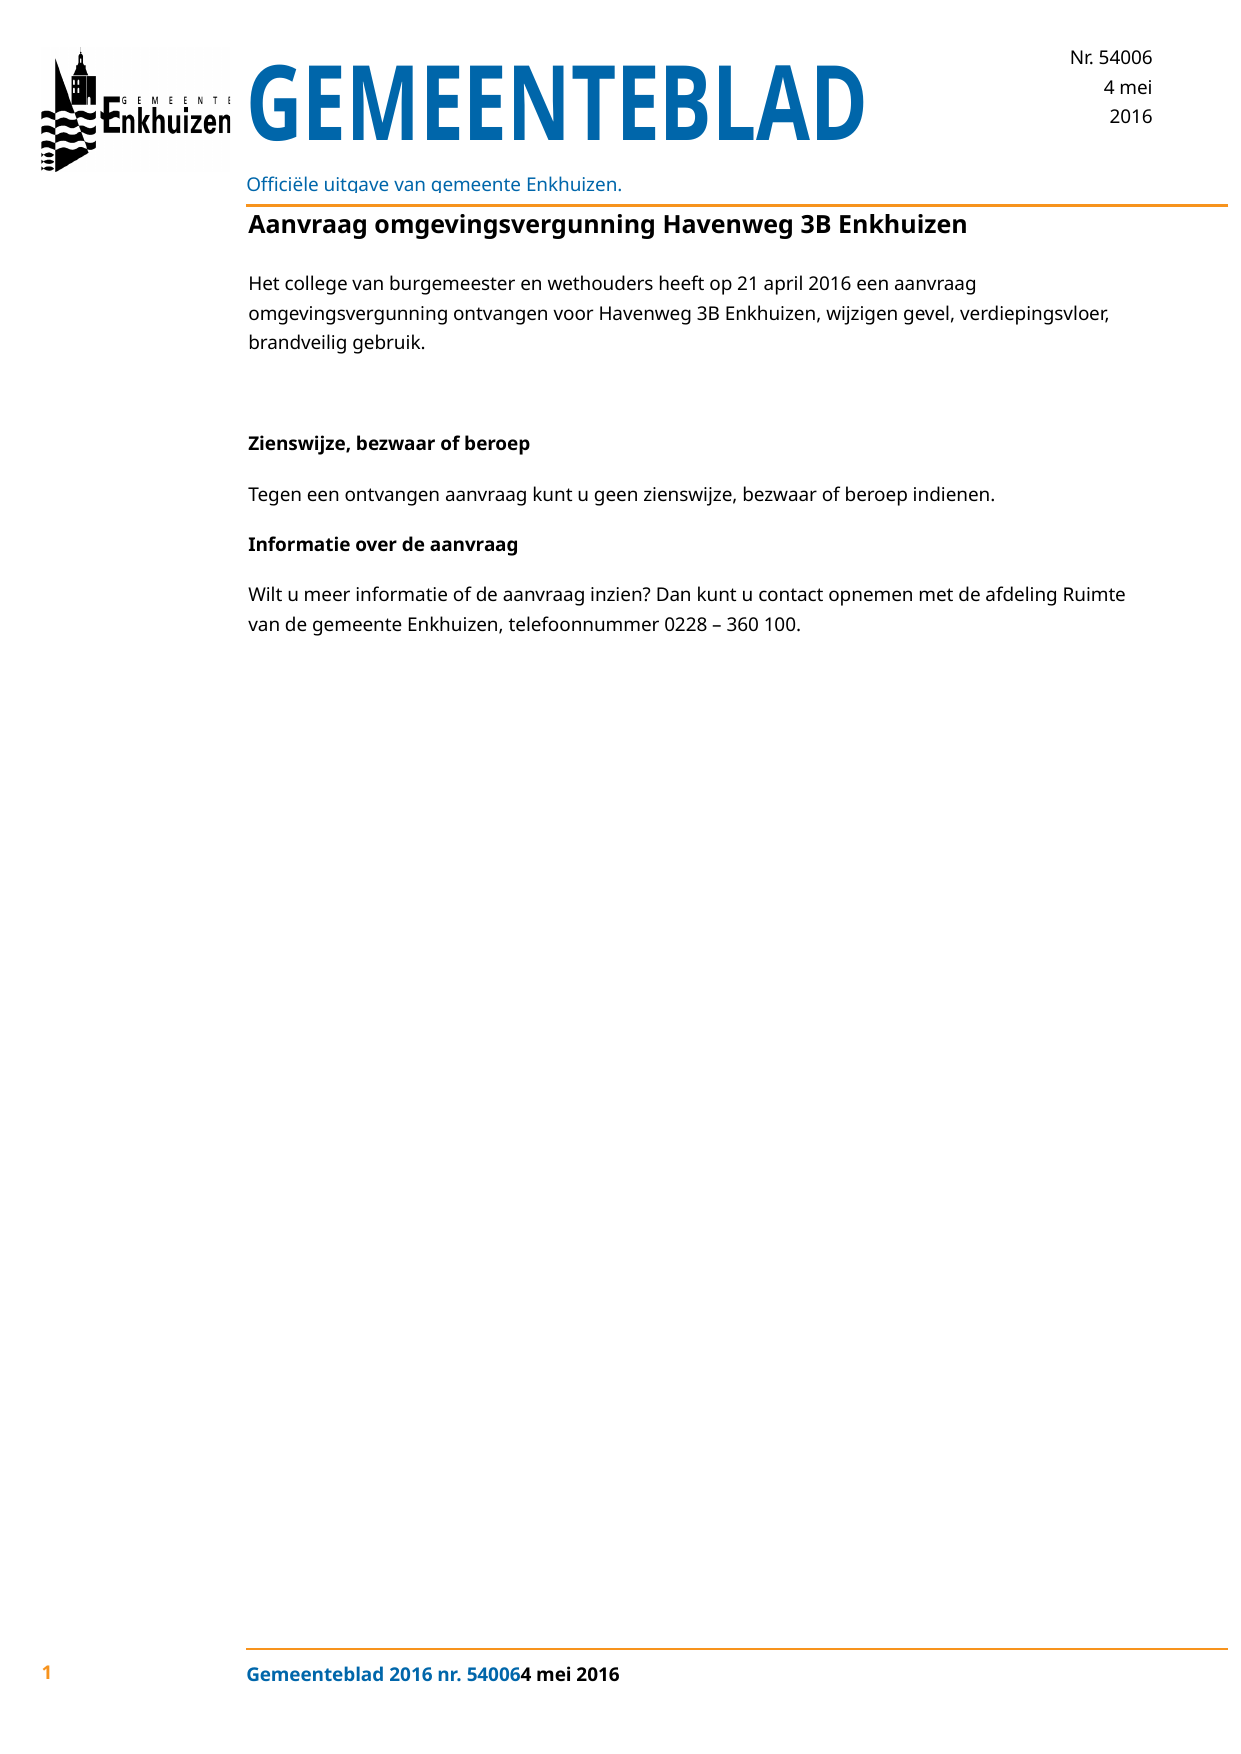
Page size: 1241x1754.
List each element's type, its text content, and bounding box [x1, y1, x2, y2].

picture [41, 47, 231, 172]
text Informatie over de aanvraag [248, 531, 1152, 557]
text Wilt u meer informatie of de aanvraag inzien? Dan kunt u contact opnemen met de afdeling Ruimte van de gemeente Enkhuizen, telefoonnummer 0228 – 360 100. [248, 582, 1152, 637]
text Tegen een ontvangen aanvraag kunt u geen zienswijze, bezwaar of beroep indienen. [248, 481, 1152, 506]
text Zienswijze, bezwaar of beroep [248, 430, 1152, 456]
text Het college van burgemeester en wethouders heeft op 21 april 2016 een aanvraag omgevingsvergunning ontvangen voor Havenweg 3B Enkhuizen, wijzigen gevel, verdiepingsvloer, brandveilig gebruik. [248, 270, 1152, 355]
text Aanvraag omgevingsvergunning Havenweg 3B Enkhuizen [248, 207, 1152, 241]
